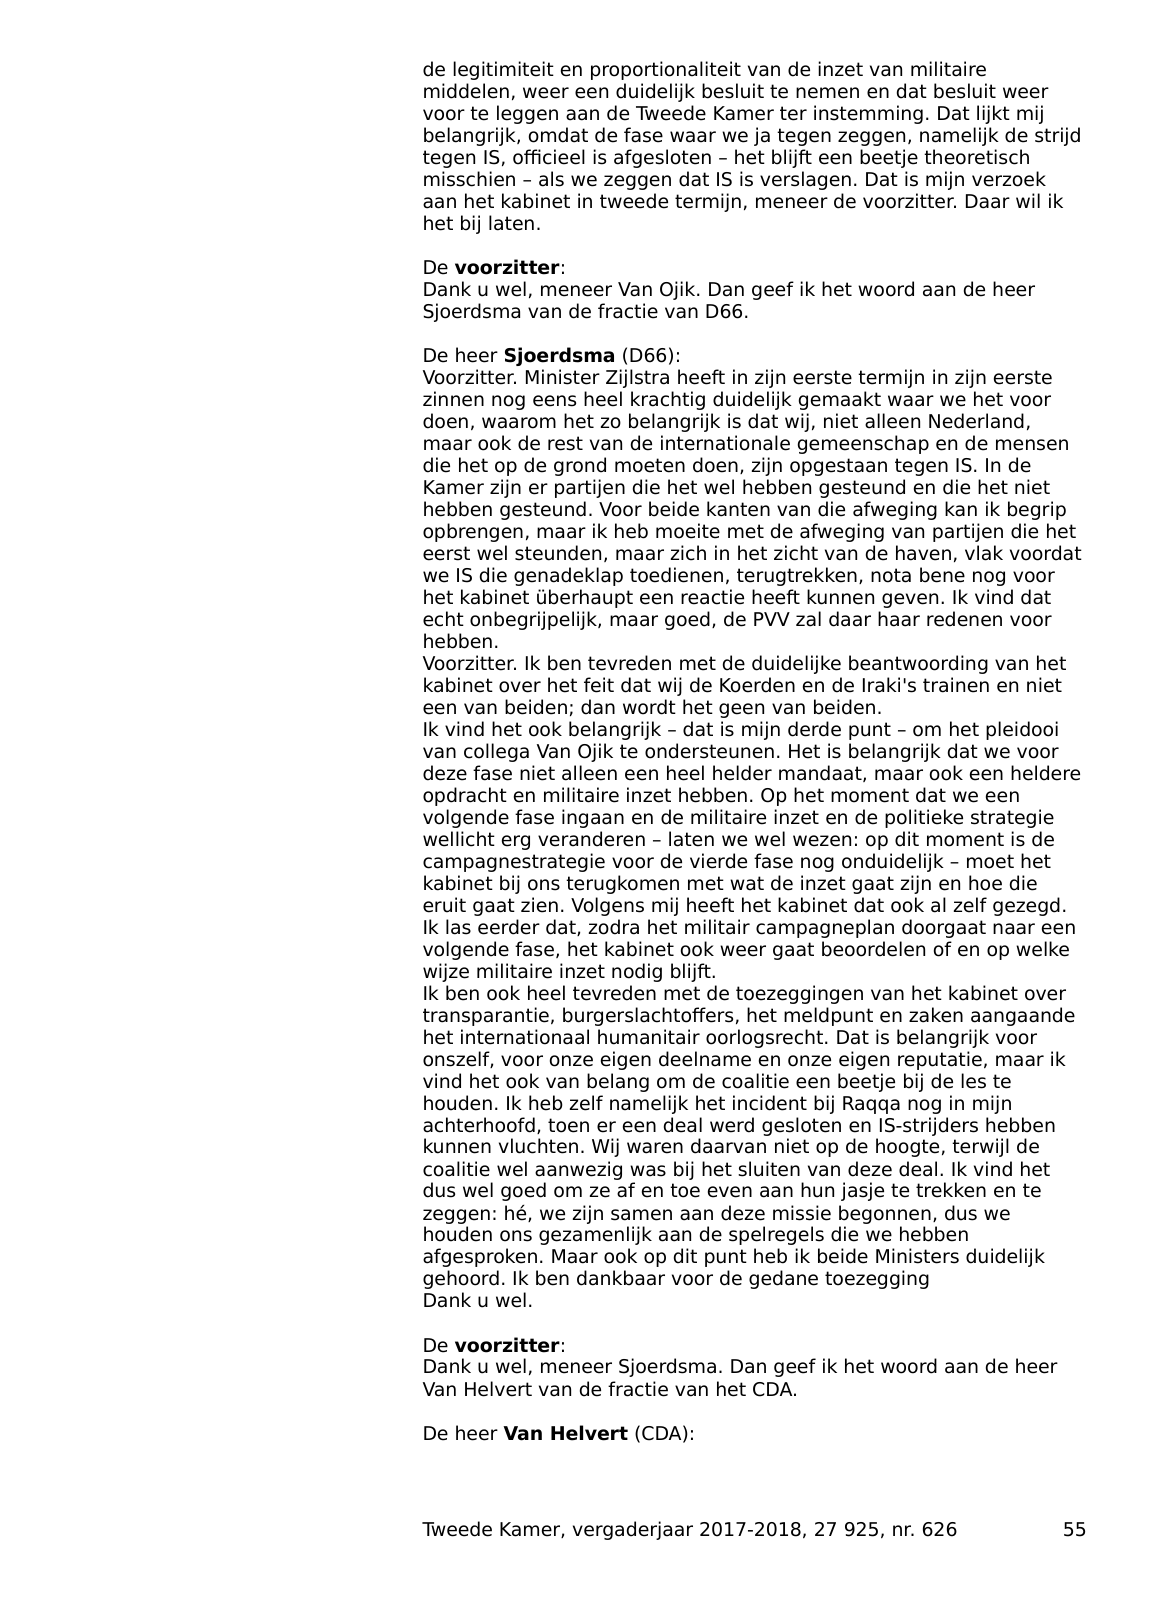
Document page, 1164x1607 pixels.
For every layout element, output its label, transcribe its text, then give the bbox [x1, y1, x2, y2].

text De voorzitter: [422, 257, 1087, 279]
text De heer Sjoerdsma (D66): [422, 345, 1087, 367]
text Voorzitter. Minister Zijlstra heeft in zijn eerste termijn in zijn eerste zinnen nog eens heel krachtig duidelijk gemaakt waar we het voor doen, waarom het zo belangrijk is dat wij, niet alleen Nederland, maar ook de rest van de internationale gemeenschap en de mensen die het op de grond moeten doen, zijn opgestaan tegen IS. In de Kamer zijn er partijen die het wel hebben gesteund en die het niet hebben gesteund. Voor beide kanten van die afweging kan ik begrip opbrengen, maar ik heb moeite met de afweging van partijen die het eerst wel steunden, maar zich in het zicht van de haven, vlak voordat we IS die genadeklap toedienen, terugtrekken, nota bene nog voor het kabinet überhaupt een reactie heeft kunnen geven. Ik vind dat echt onbegrijpelijk, maar goed, de PVV zal daar haar redenen voor hebben. [422, 367, 1087, 653]
text de legitimiteit en proportionaliteit van de inzet van militaire middelen, weer een duidelijk besluit te nemen en dat besluit weer voor te leggen aan de Tweede Kamer ter instemming. Dat lijkt mij belangrijk, omdat de fase waar we ja tegen zeggen, namelijk de strijd tegen IS, officieel is afgesloten – het blijft een beetje theoretisch misschien – als we zeggen dat IS is verslagen. Dat is mijn verzoek aan het kabinet in tweede termijn, meneer de voorzitter. Daar wil ik het bij laten. [422, 59, 1087, 235]
text Dank u wel. [422, 1290, 1087, 1312]
text Dank u wel, meneer Sjoerdsma. Dan geef ik het woord aan de heer Van Helvert van de fractie van het CDA. [422, 1356, 1087, 1400]
text De voorzitter: [422, 1334, 1087, 1356]
text Dank u wel, meneer Van Ojik. Dan geef ik het woord aan de heer Sjoerdsma van de fractie van D66. [422, 279, 1087, 323]
text Voorzitter. Ik ben tevreden met de duidelijke beantwoording van het kabinet over het feit dat wij de Koerden en de Iraki's trainen en niet een van beiden; dan wordt het geen van beiden. [422, 653, 1087, 719]
text Ik ben ook heel tevreden met de toezeggingen van het kabinet over transparantie, burgerslachtoffers, het meldpunt en zaken aangaande het internationaal humanitair oorlogsrecht. Dat is belangrijk voor onszelf, voor onze eigen deelname en onze eigen reputatie, maar ik vind het ook van belang om de coalitie een beetje bij de les te houden. Ik heb zelf namelijk het incident bij Raqqa nog in mijn achterhoofd, toen er een deal werd gesloten en IS-strijders hebben kunnen vluchten. Wij waren daarvan niet op de hoogte, terwijl de coalitie wel aanwezig was bij het sluiten van deze deal. Ik vind het dus wel goed om ze af en toe even aan hun jasje te trekken en te zeggen: hé, we zijn samen aan deze missie begonnen, dus we houden ons gezamenlijk aan de spelregels die we hebben afgesproken. Maar ook op dit punt heb ik beide Ministers duidelijk gehoord. Ik ben dankbaar voor de gedane toezegging [422, 983, 1087, 1290]
text De heer Van Helvert (CDA): [422, 1423, 1087, 1444]
text Ik vind het ook belangrijk – dat is mijn derde punt – om het pleidooi van collega Van Ojik te ondersteunen. Het is belangrijk dat we voor deze fase niet alleen een heel helder mandaat, maar ook een heldere opdracht en militaire inzet hebben. Op het moment dat we een volgende fase ingaan en de militaire inzet en de politieke strategie wellicht erg veranderen – laten we wel wezen: op dit moment is de campagnestrategie voor de vierde fase nog onduidelijk – moet het kabinet bij ons terugkomen met wat de inzet gaat zijn en hoe die eruit gaat zien. Volgens mij heeft het kabinet dat ook al zelf gezegd. Ik las eerder dat, zodra het militair campagneplan doorgaat naar een volgende fase, het kabinet ook weer gaat beoordelen of en op welke wijze militaire inzet nodig blijft. [422, 719, 1087, 983]
